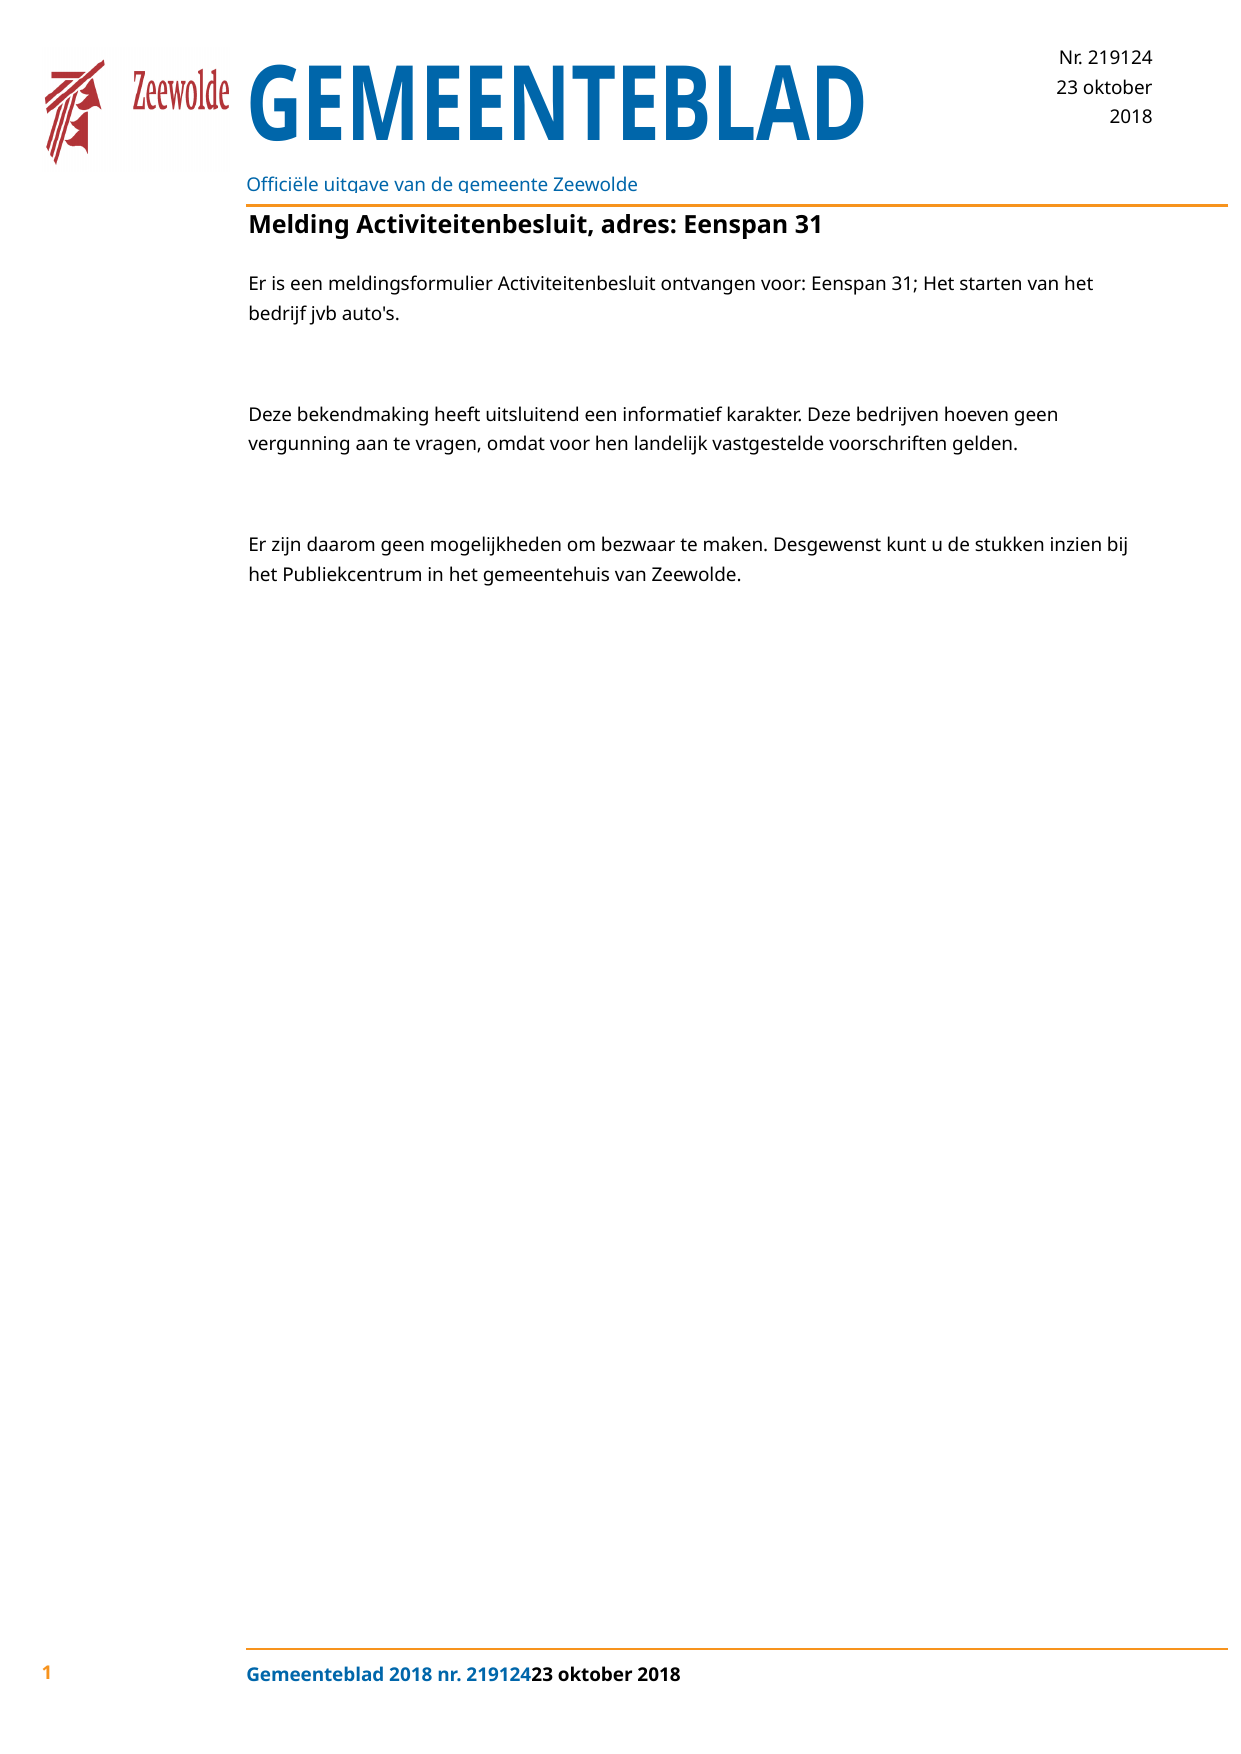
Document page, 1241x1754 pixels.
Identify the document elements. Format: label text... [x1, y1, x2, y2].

text Melding Activiteitenbesluit, adres: Eenspan 31 [248, 207, 1152, 241]
text Er is een meldingsformulier Activiteitenbesluit ontvangen voor: Eenspan 31; Het starten van het bedrijf jvb auto's. [248, 270, 1152, 326]
text Er zijn daarom geen mogelijkheden om bezwaar te maken. Desgewenst kunt u de stukken inzien bij het Publiekcentrum in het gemeentehuis van Zeewolde. [248, 531, 1152, 586]
text Deze bekendmaking heeft uitsluitend een informatief karakter. Deze bedrijven hoeven geen vergunning aan te vragen, omdat voor hen landelijk vastgestelde voorschriften gelden. [248, 401, 1152, 456]
picture [41, 47, 231, 172]
